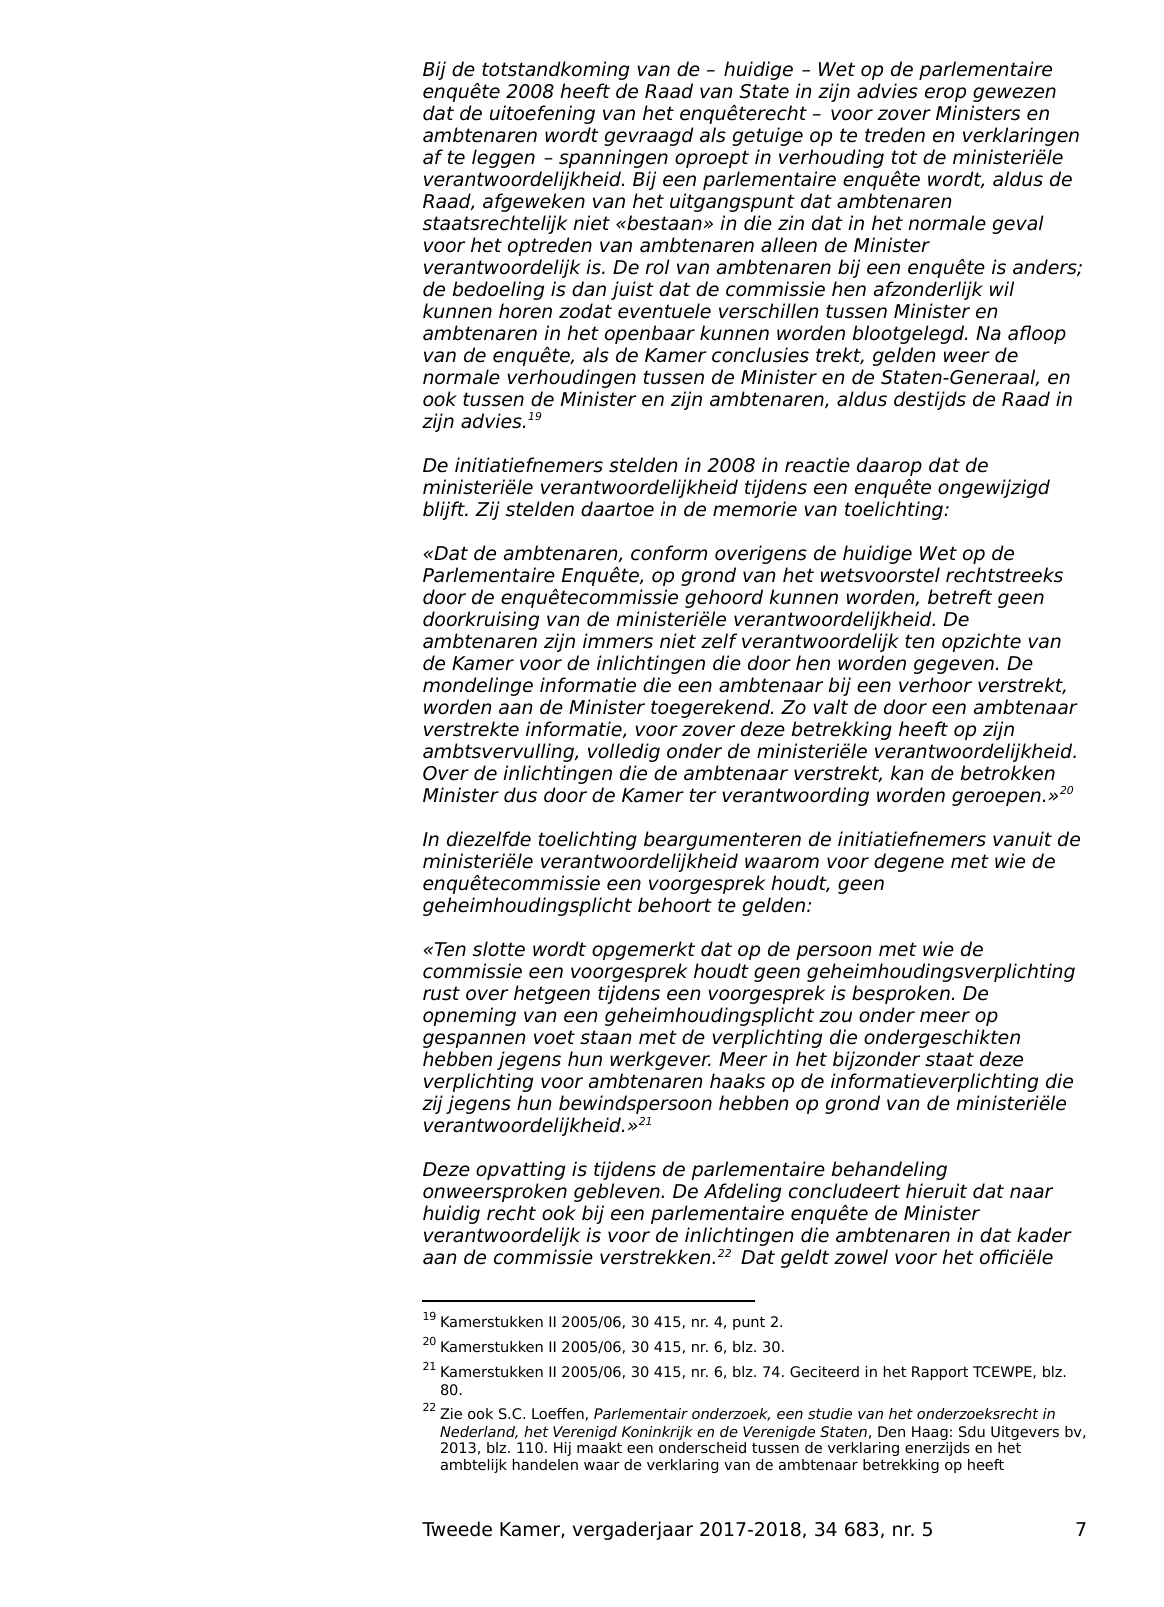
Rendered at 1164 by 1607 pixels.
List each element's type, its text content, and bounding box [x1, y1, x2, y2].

text De initiatiefnemers stelden in 2008 in reactie daarop dat de ministeriële verantwoordelijkheid tijdens een enquête ongewijzigd blijft. Zij stelden daartoe in de memorie van toelichting: [422, 455, 1087, 521]
text Deze opvatting is tijdens de parlementaire behandeling onweersproken gebleven. De Afdeling concludeert hieruit dat naar huidig recht ook bij een parlementaire enquête de Minister verantwoordelijk is voor de inlichtingen die ambtenaren in dat kader aan de commissie verstrekken. Dat geldt zowel voor het officiële [422, 1159, 1087, 1269]
text Bij de totstandkoming van de – huidige – Wet op de parlementaire enquête 2008 heeft de Raad van State in zijn advies erop gewezen dat de uitoefening van het enquêterecht – voor zover Ministers en ambtenaren wordt gevraagd als getuige op te treden en verklaringen af te leggen – spanningen oproept in verhouding tot de ministeriële verantwoordelijkheid. Bij een parlementaire enquête wordt, aldus de Raad, afgeweken van het uitgangspunt dat ambtenaren staatsrechtelijk niet «bestaan» in die zin dat in het normale geval voor het optreden van ambtenaren alleen de Minister verantwoordelijk is. De rol van ambtenaren bij een enquête is anders; de bedoeling is dan juist dat de commissie hen afzonderlijk wil kunnen horen zodat eventuele verschillen tussen Minister en ambtenaren in het openbaar kunnen worden blootgelegd. Na afloop van de enquête, als de Kamer conclusies trekt, gelden weer de normale verhoudingen tussen de Minister en de Staten-Generaal, en ook tussen de Minister en zijn ambtenaren, aldus destijds de Raad in zijn advies. [422, 59, 1087, 433]
text Zie ook S.C. Loeffen, Parlementair onderzoek, een studie van het onderzoeksrecht in Nederland, het Verenigd Koninkrijk en de Verenigde Staten, Den Haag: Sdu Uitgevers bv, 2013, blz. 110. Hij maakt een onderscheid tussen de verklaring enerzijds en het ambtelijk handelen waar de verklaring van de ambtenaar betrekking op heeft [422, 1402, 1087, 1474]
text In diezelfde toelichting beargumenteren de initiatiefnemers vanuit de ministeriële verantwoordelijkheid waarom voor degene met wie de enquêtecommissie een voorgesprek houdt, geen geheimhoudingsplicht behoort te gelden: [422, 829, 1087, 917]
text Kamerstukken II 2005/06, 30 415, nr. 4, punt 2. [422, 1310, 1087, 1332]
text «Ten slotte wordt opgemerkt dat op de persoon met wie de commissie een voorgesprek houdt geen geheimhoudingsverplichting rust over hetgeen tijdens een voorgesprek is besproken. De opneming van een geheimhoudingsplicht zou onder meer op gespannen voet staan met de verplichting die ondergeschikten hebben jegens hun werkgever. Meer in het bijzonder staat deze verplichting voor ambtenaren haaks op de informatieverplichting die zij jegens hun bewindspersoon hebben op grond van de ministeriële verantwoordelijkheid.» [422, 939, 1087, 1137]
text «Dat de ambtenaren, conform overigens de huidige Wet op de Parlementaire Enquête, op grond van het wetsvoorstel rechtstreeks door de enquêtecommissie gehoord kunnen worden, betreft geen doorkruising van de ministeriële verantwoordelijkheid. De ambtenaren zijn immers niet zelf verantwoordelijk ten opzichte van de Kamer voor de inlichtingen die door hen worden gegeven. De mondelinge informatie die een ambtenaar bij een verhoor verstrekt, worden aan de Minister toegerekend. Zo valt de door een ambtenaar verstrekte informatie, voor zover deze betrekking heeft op zijn ambtsvervulling, volledig onder de ministeriële verantwoordelijkheid. Over de inlichtingen die de ambtenaar verstrekt, kan de betrokken Minister dus door de Kamer ter verantwoording worden geroepen.» [422, 543, 1087, 807]
text Kamerstukken II 2005/06, 30 415, nr. 6, blz. 74. Geciteerd in het Rapport TCEWPE, blz. 80. [422, 1360, 1087, 1399]
text Kamerstukken II 2005/06, 30 415, nr. 6, blz. 30. [422, 1335, 1087, 1357]
